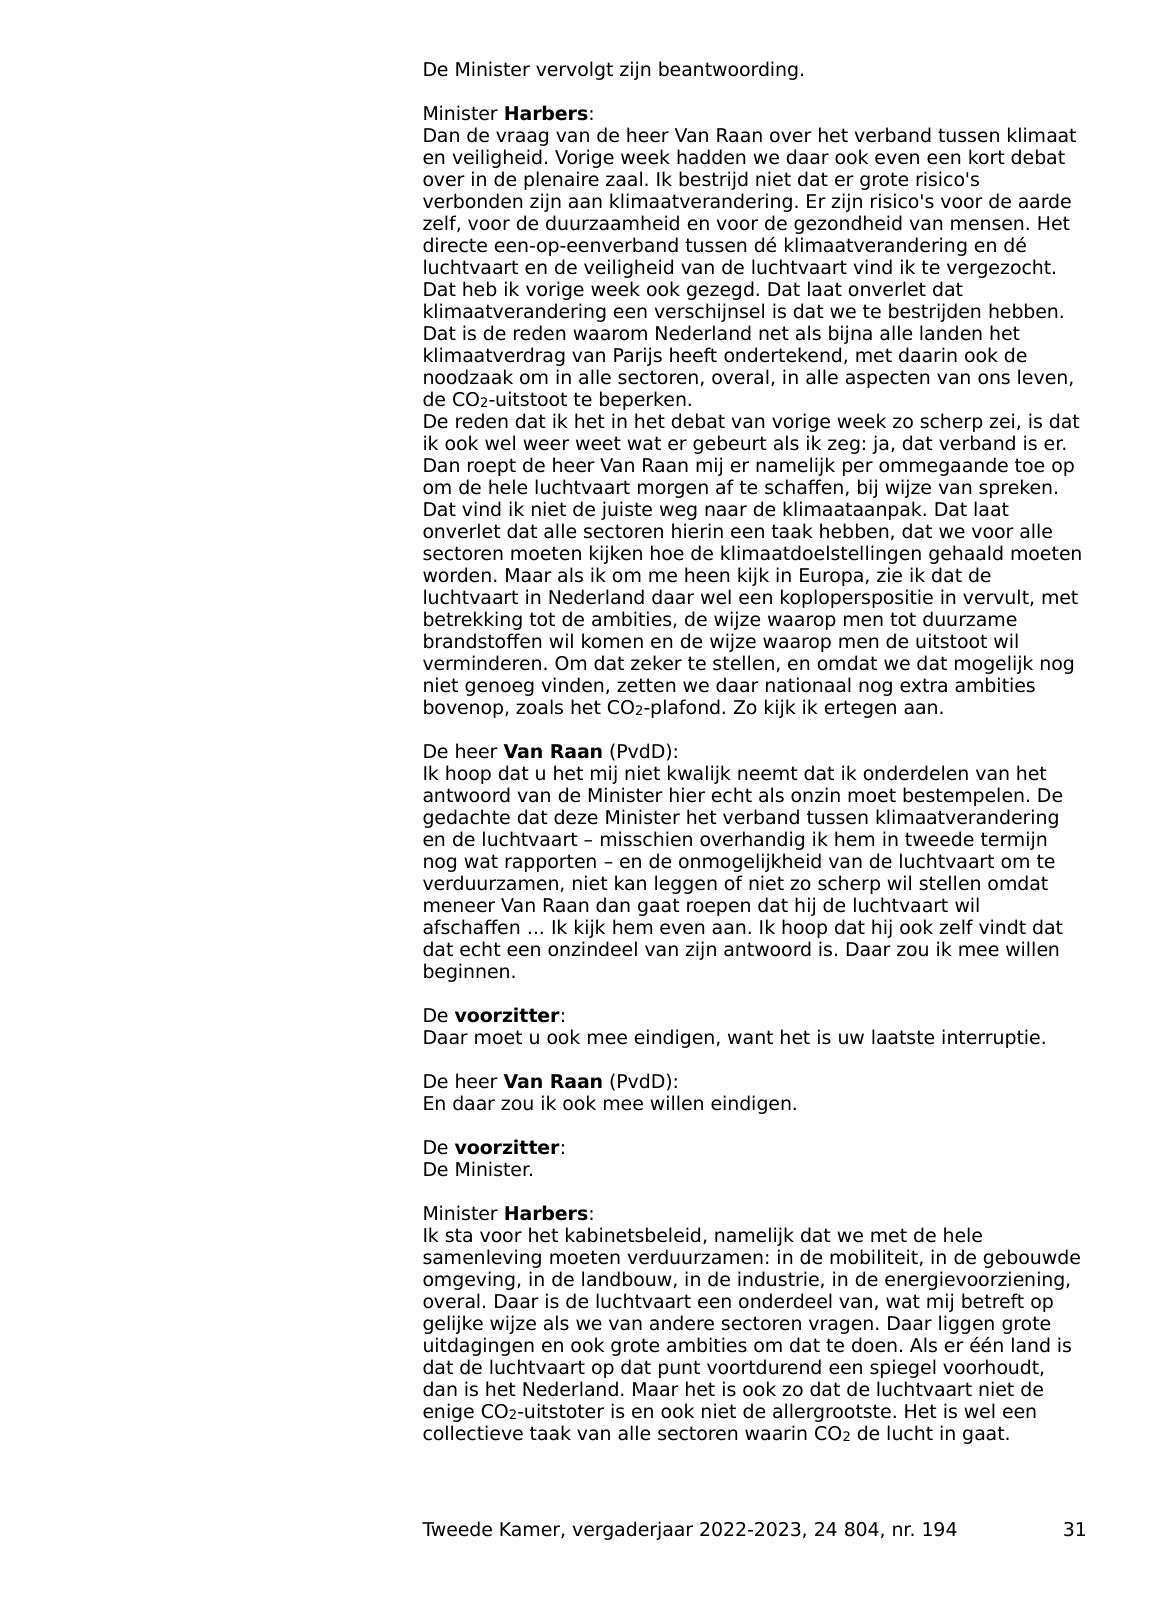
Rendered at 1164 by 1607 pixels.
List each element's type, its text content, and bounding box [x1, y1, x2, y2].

text Minister Harbers: [422, 1203, 1087, 1225]
text Ik hoop dat u het mij niet kwalijk neemt dat ik onderdelen van het antwoord van de Minister hier echt als onzin moet bestempelen. De gedachte dat deze Minister het verband tussen klimaatverandering en de luchtvaart – misschien overhandig ik hem in tweede termijn nog wat rapporten – en de onmogelijkheid van de luchtvaart om te verduurzamen, niet kan leggen of niet zo scherp wil stellen omdat meneer Van Raan dan gaat roepen dat hij de luchtvaart wil afschaffen ... Ik kijk hem even aan. Ik hoop dat hij ook zelf vindt dat dat echt een onzindeel van zijn antwoord is. Daar zou ik mee willen beginnen. [422, 763, 1087, 983]
text De voorzitter: [422, 1005, 1087, 1027]
text Dan de vraag van de heer Van Raan over het verband tussen klimaat en veiligheid. Vorige week hadden we daar ook even een kort debat over in de plenaire zaal. Ik bestrijd niet dat er grote risico's verbonden zijn aan klimaatverandering. Er zijn risico's voor de aarde zelf, voor de duurzaamheid en voor de gezondheid van mensen. Het directe een-op-eenverband tussen dé klimaatverandering en dé luchtvaart en de veiligheid van de luchtvaart vind ik te vergezocht. Dat heb ik vorige week ook gezegd. Dat laat onverlet dat klimaatverandering een verschijnsel is dat we te bestrijden hebben. Dat is de reden waarom Nederland net als bijna alle landen het klimaatverdrag van Parijs heeft ondertekend, met daarin ook de noodzaak om in alle sectoren, overal, in alle aspecten van ons leven, de CO2-uitstoot te beperken. [422, 125, 1087, 411]
text De Minister vervolgt zijn beantwoording. [422, 59, 1087, 81]
text De heer Van Raan (PvdD): [422, 1071, 1087, 1093]
text De heer Van Raan (PvdD): [422, 741, 1087, 763]
text Daar moet u ook mee eindigen, want het is uw laatste interruptie. [422, 1027, 1087, 1049]
text De reden dat ik het in het debat van vorige week zo scherp zei, is dat ik ook wel weer weet wat er gebeurt als ik zeg: ja, dat verband is er. Dan roept de heer Van Raan mij er namelijk per ommegaande toe op om de hele luchtvaart morgen af te schaffen, bij wijze van spreken. Dat vind ik niet de juiste weg naar de klimaataanpak. Dat laat onverlet dat alle sectoren hierin een taak hebben, dat we voor alle sectoren moeten kijken hoe de klimaatdoelstellingen gehaald moeten worden. Maar als ik om me heen kijk in Europa, zie ik dat de luchtvaart in Nederland daar wel een koploperspositie in vervult, met betrekking tot de ambities, de wijze waarop men tot duurzame brandstoffen wil komen en de wijze waarop men de uitstoot wil verminderen. Om dat zeker te stellen, en omdat we dat mogelijk nog niet genoeg vinden, zetten we daar nationaal nog extra ambities bovenop, zoals het CO2-plafond. Zo kijk ik ertegen aan. [422, 411, 1087, 719]
text De voorzitter: [422, 1137, 1087, 1159]
text Ik sta voor het kabinetsbeleid, namelijk dat we met de hele samenleving moeten verduurzamen: in de mobiliteit, in de gebouwde omgeving, in de landbouw, in de industrie, in de energievoorziening, overal. Daar is de luchtvaart een onderdeel van, wat mij betreft op gelijke wijze als we van andere sectoren vragen. Daar liggen grote uitdagingen en ook grote ambities om dat te doen. Als er één land is dat de luchtvaart op dat punt voortdurend een spiegel voorhoudt, dan is het Nederland. Maar het is ook zo dat de luchtvaart niet de enige CO2-uitstoter is en ook niet de allergrootste. Het is wel een collectieve taak van alle sectoren waarin CO2 de lucht in gaat. [422, 1225, 1087, 1445]
text En daar zou ik ook mee willen eindigen. [422, 1093, 1087, 1115]
text De Minister. [422, 1159, 1087, 1181]
text Minister Harbers: [422, 103, 1087, 125]
